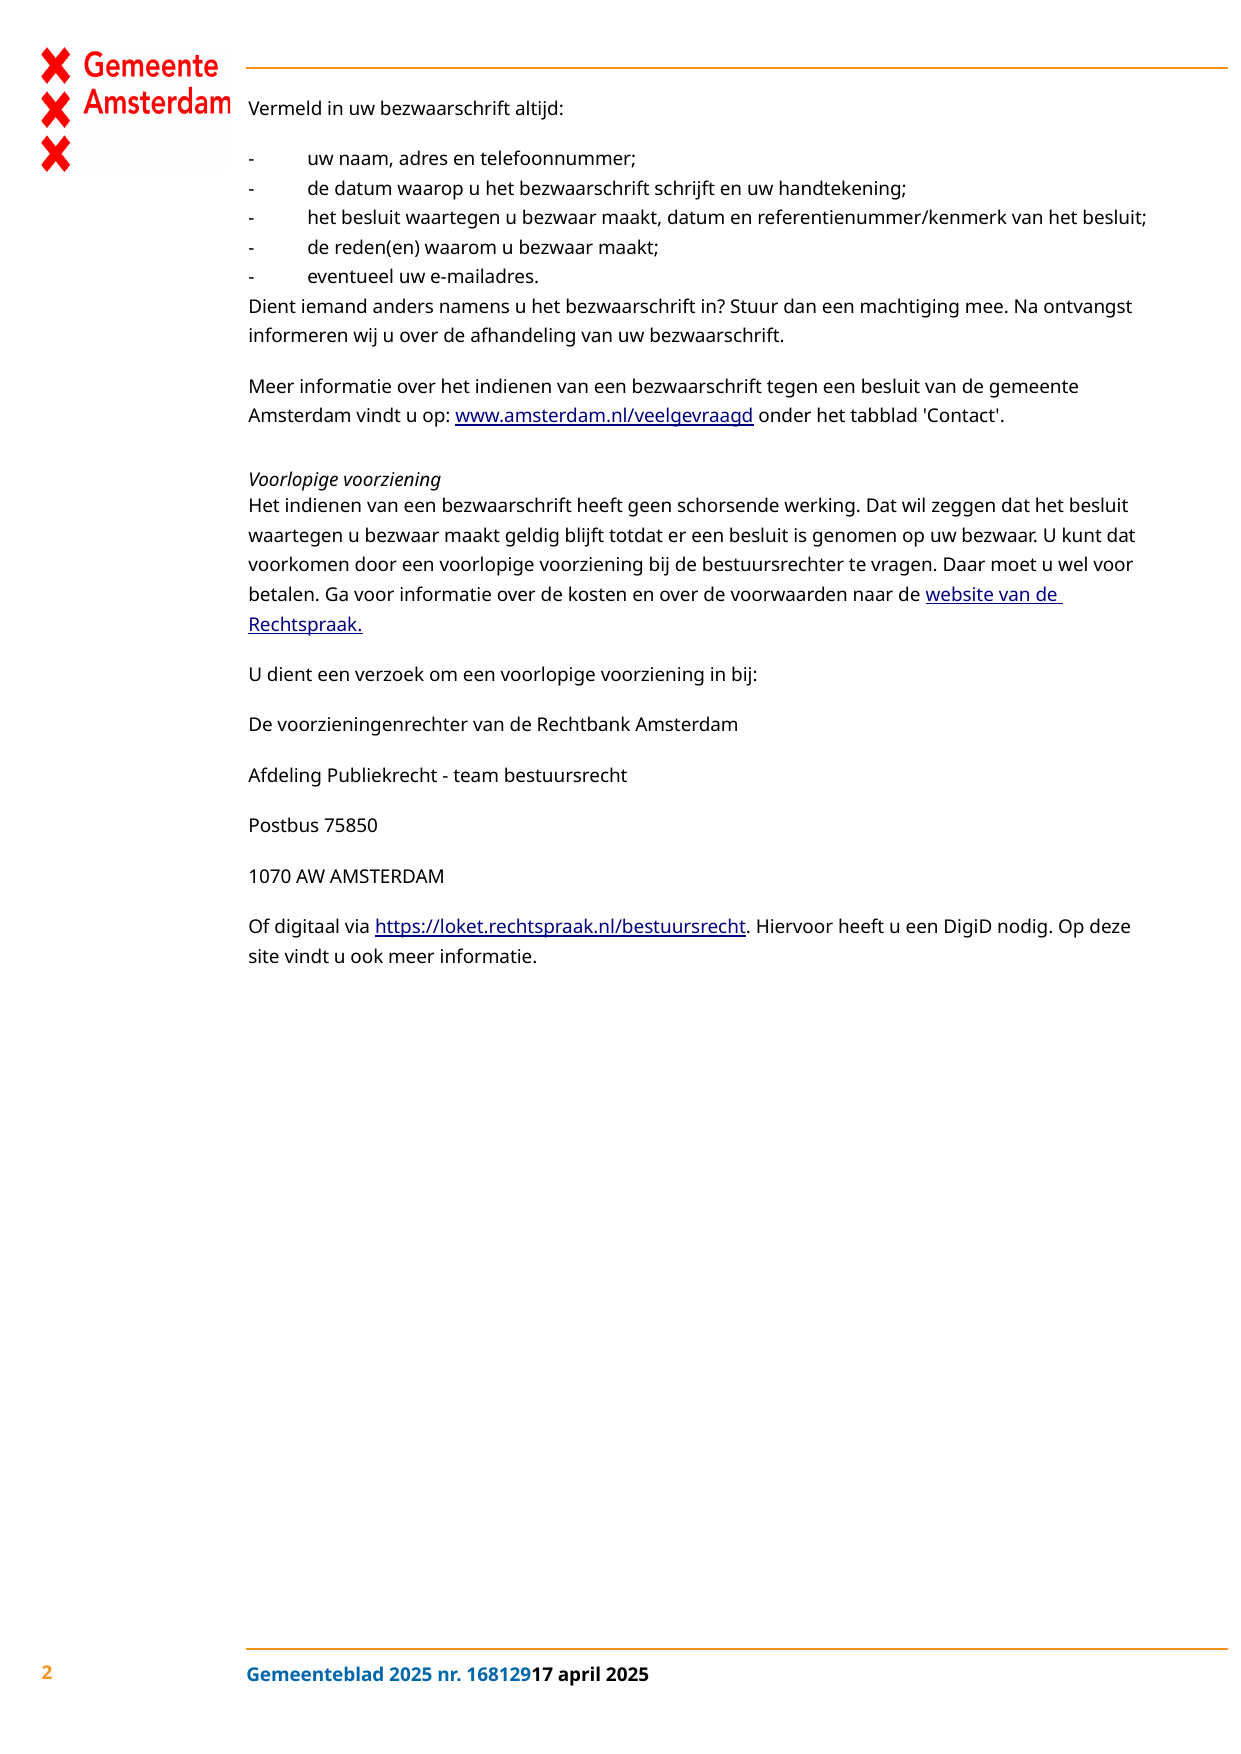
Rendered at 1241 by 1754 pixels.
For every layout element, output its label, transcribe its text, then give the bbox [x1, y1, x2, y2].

text De voorzieningenrechter van de Rechtbank Amsterdam [248, 712, 1152, 737]
text Dient iemand anders namens u het bezwaarschrift in? Stuur dan een machtiging mee. Na ontvangst informeren wij u over de afhandeling van uw bezwaarschrift. [248, 293, 1152, 348]
text Of digitaal via https://loket.rechtspraak.nl/bestuursrecht. Hiervoor heeft u een DigiD nodig. Op deze site vindt u ook meer informatie. [248, 913, 1152, 968]
text Vermeld in uw bezwaarschrift altijd: [248, 95, 1152, 121]
picture [41, 47, 231, 172]
list de reden(en) waarom u bezwaar maakt; [248, 234, 1152, 260]
text Postbus 75850 [248, 812, 1152, 838]
text 1070 AW AMSTERDAM [248, 863, 1152, 888]
text U dient een verzoek om een voorlopige voorziening in bij: [248, 661, 1152, 687]
text Afdeling Publiekrecht - team bestuursrecht [248, 762, 1152, 788]
text Het indienen van een bezwaarschrift heeft geen schorsende werking. Dat wil zeggen dat het besluit waartegen u bezwaar maakt geldig blijft totdat er een besluit is genomen op uw bezwaar. U kunt dat voorkomen door een voorlopige voorziening bij de bestuursrechter te vragen. Daar moet u wel voor betalen. Ga voor informatie over de kosten en over de voorwaarden naar de website van de Rechtspraak. [248, 492, 1152, 636]
list de datum waarop u het bezwaarschrift schrijft en uw handtekening; [248, 175, 1152, 201]
list het besluit waartegen u bezwaar maakt, datum en referentienummer/kenmerk van het besluit; [248, 204, 1152, 230]
list uw naam, adres en telefoonnummer; [248, 145, 1152, 171]
list eventueel uw e-mailadres. [248, 263, 1152, 289]
text Voorlopige voorziening [248, 467, 1152, 492]
text Meer informatie over het indienen van een bezwaarschrift tegen een besluit van de gemeente Amsterdam vindt u op: www.amsterdam.nl/veelgevraagd onder het tabblad 'Contact'. [248, 373, 1152, 428]
